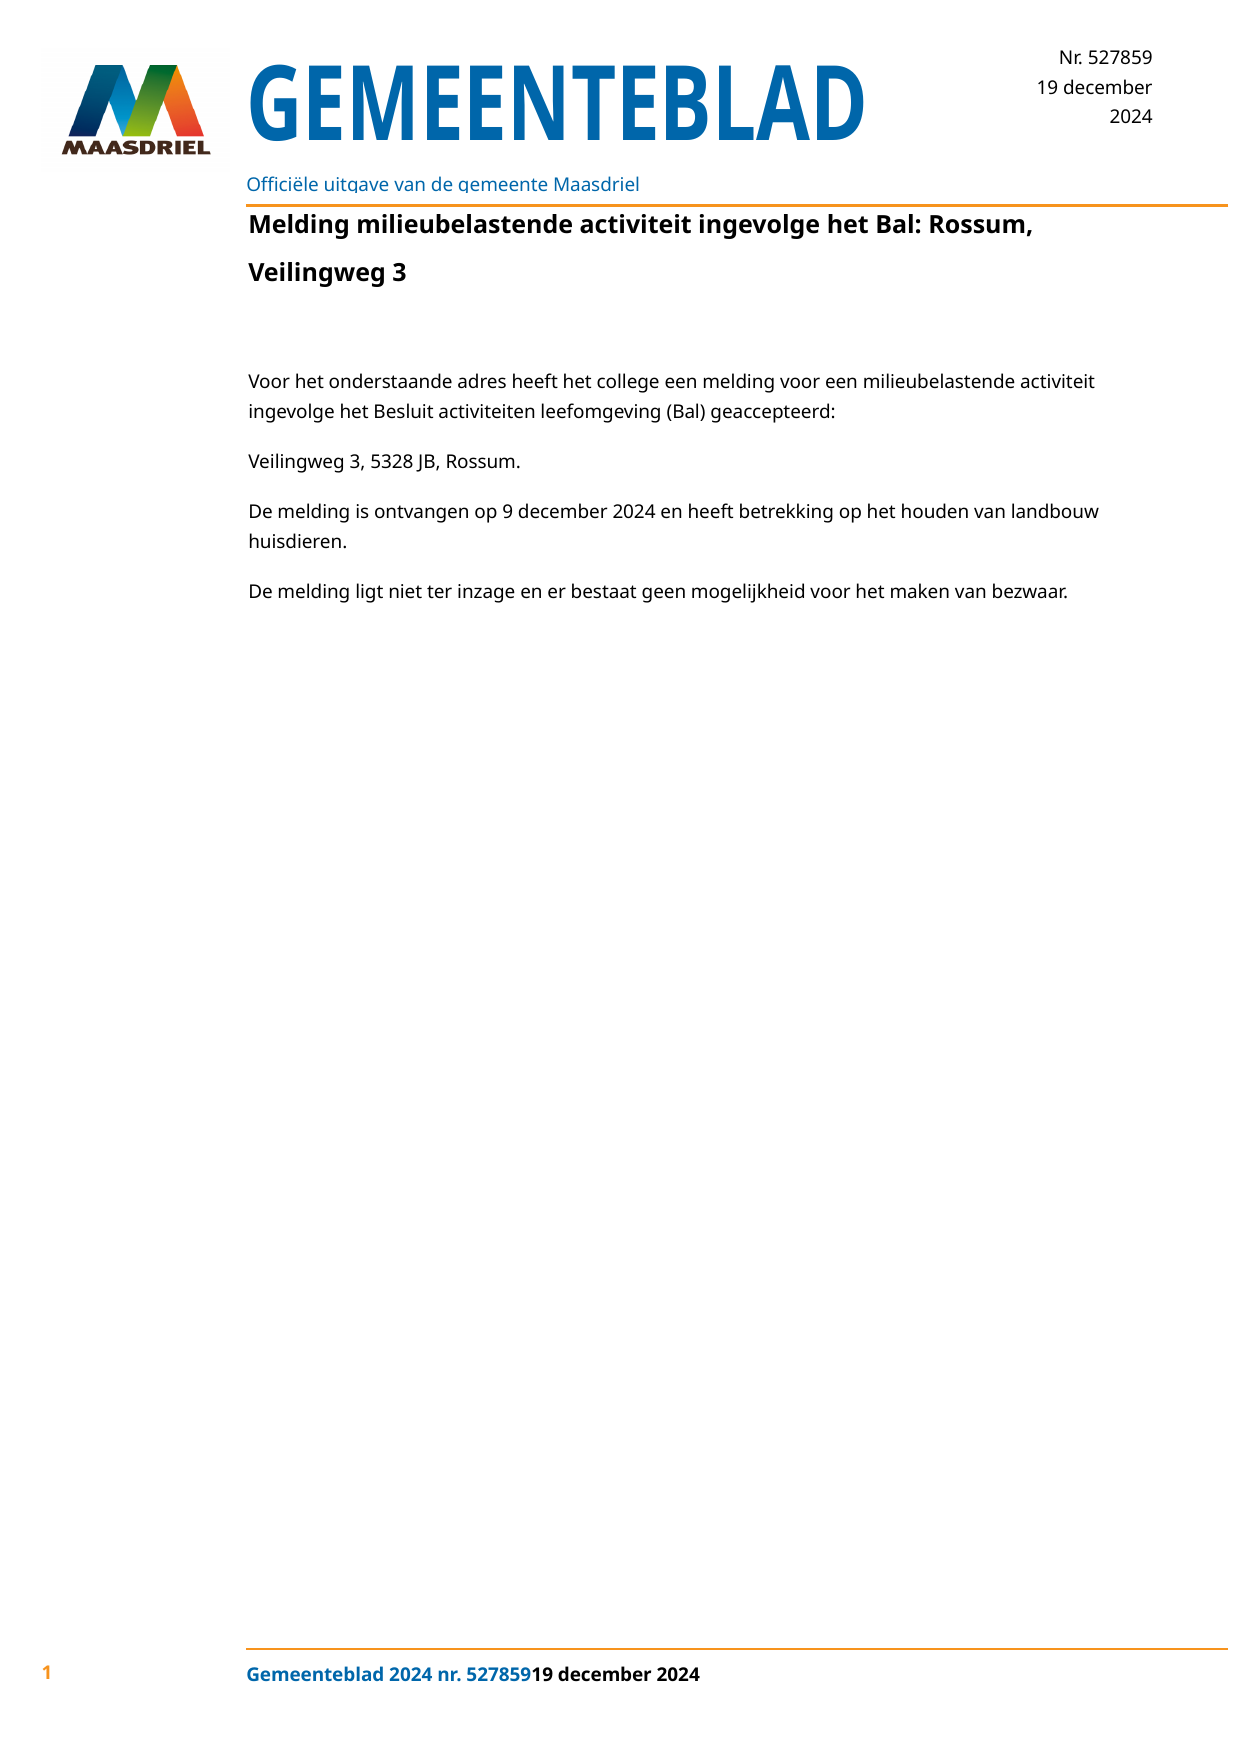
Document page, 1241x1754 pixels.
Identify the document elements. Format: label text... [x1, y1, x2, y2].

picture [41, 47, 231, 172]
text De melding is ontvangen op 9 december 2024 en heeft betrekking op het houden van landbouw huisdieren. [248, 499, 1152, 554]
text Melding milieubelastende activiteit ingevolge het Bal: Rossum, Veilingweg 3 [248, 207, 1152, 288]
text Voor het onderstaande adres heeft het college een melding voor een milieubelastende activiteit ingevolge het Besluit activiteiten leefomgeving (Bal) geaccepteerd: [248, 368, 1152, 424]
text De melding ligt niet ter inzage en er bestaat geen mogelijkheid voor het maken van bezwaar. [248, 579, 1152, 604]
text Veilingweg 3, 5328 JB, Rossum. [248, 448, 1152, 474]
